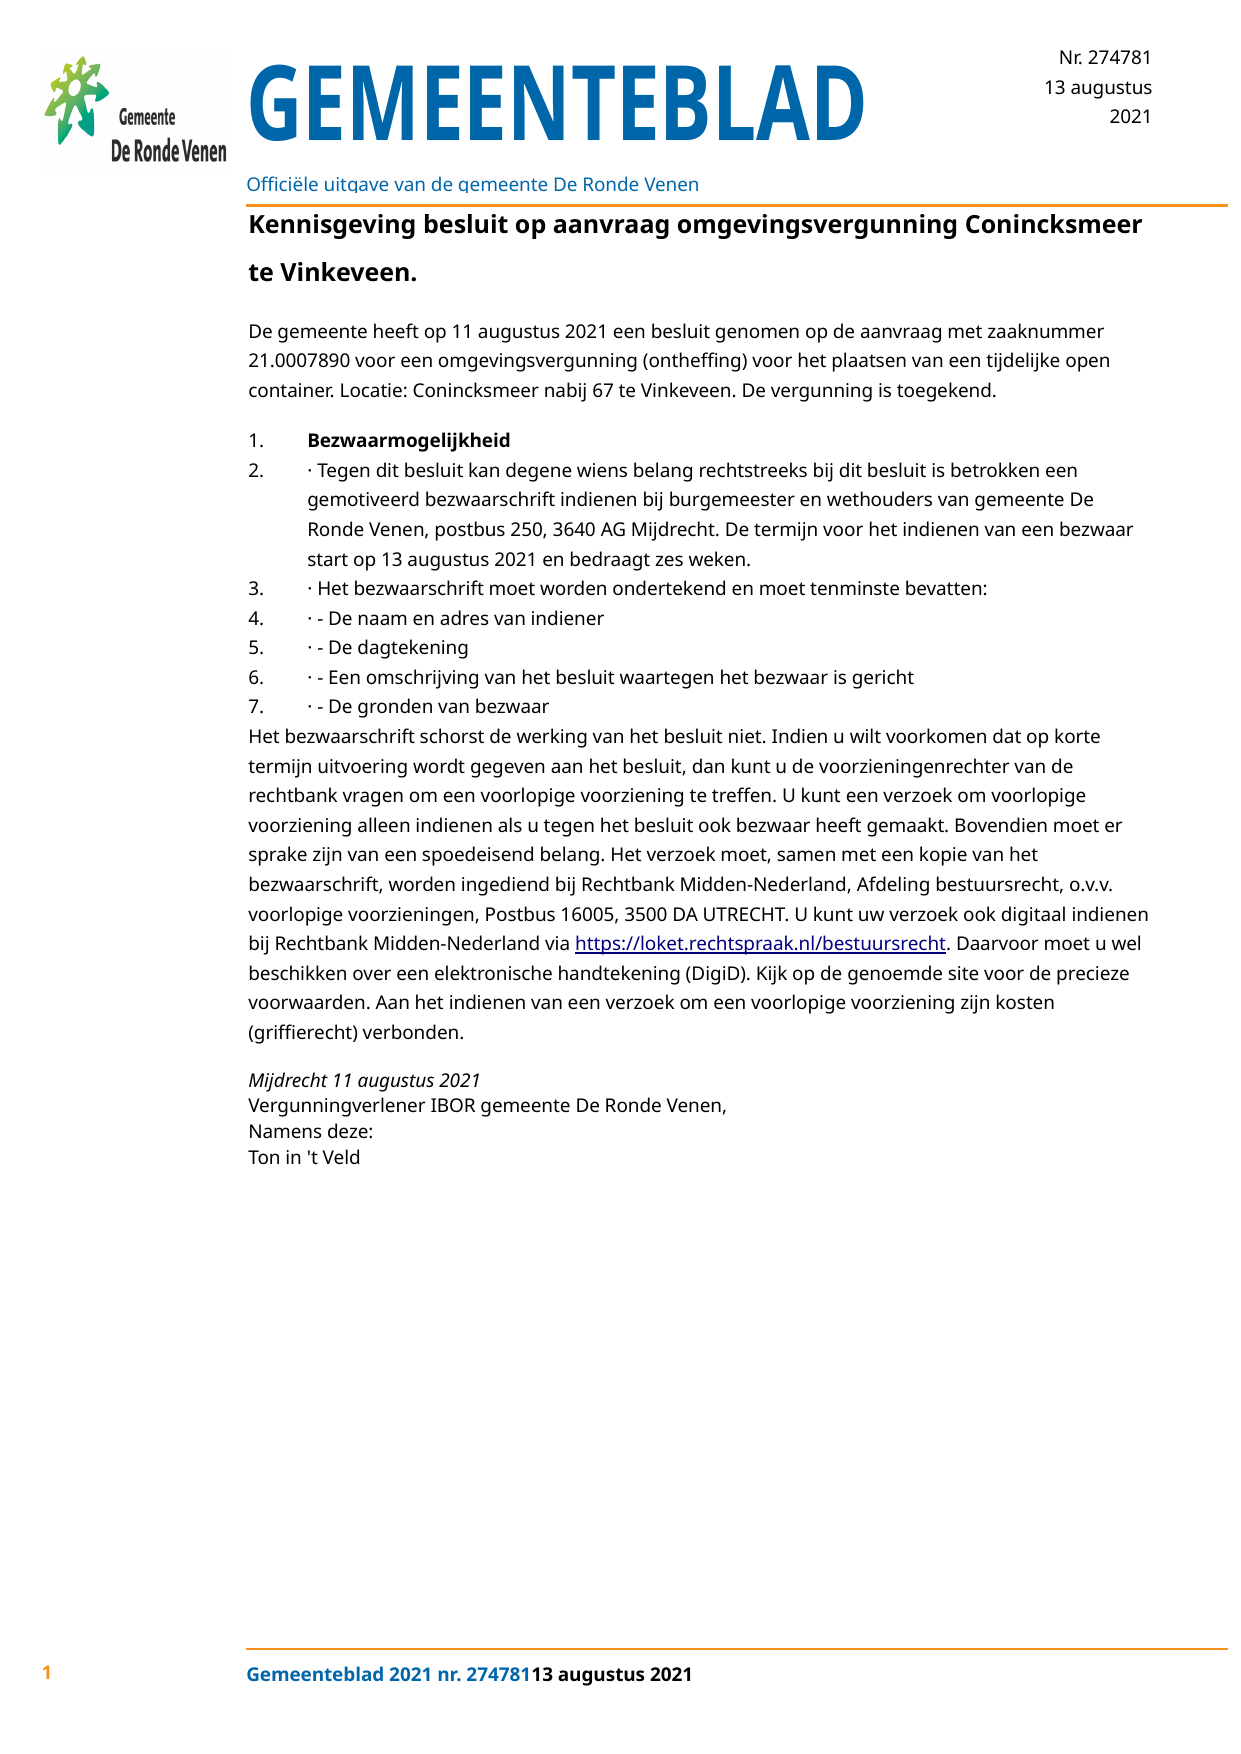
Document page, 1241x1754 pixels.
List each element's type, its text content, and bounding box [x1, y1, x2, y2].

text Namens deze: [248, 1118, 1152, 1144]
list · Tegen dit besluit kan degene wiens belang rechtstreeks bij dit besluit is betrokken een gemotiveerd bezwaarschrift indienen bij burgemeester en wethouders van gemeente De Ronde Venen, postbus 250, 3640 AG Mijdrecht. De termijn voor het indienen van een bezwaar start op 13 augustus 2021 en bedraagt zes weken. [248, 457, 1152, 572]
list · - Een omschrijving van het besluit waartegen het bezwaar is gericht [248, 664, 1152, 690]
text Mijdrecht 11 augustus 2021 [248, 1067, 1152, 1093]
list · - De gronden van bezwaar [248, 694, 1152, 719]
text De gemeente heeft op 11 augustus 2021 een besluit genomen op de aanvraag met zaaknummer 21.0007890 voor een omgevingsvergunning (ontheffing) voor het plaatsen van een tijdelijke open container. Locatie: Conincksmeer nabij 67 te Vinkeveen. De vergunning is toegekend. [248, 318, 1152, 403]
list Bezwaarmogelijkheid [248, 427, 1152, 453]
list · Het bezwaarschrift moet worden ondertekend en moet tenminste bevatten: [248, 575, 1152, 601]
text Het bezwaarschrift schorst de werking van het besluit niet. Indien u wilt voorkomen dat op korte termijn uitvoering wordt gegeven aan het besluit, dan kunt u de voorzieningenrechter van de rechtbank vragen om een voorlopige voorziening te treffen. U kunt een verzoek om voorlopige voorziening alleen indienen als u tegen het besluit ook bezwaar heeft gemaakt. Bovendien moet er sprake zijn van een spoedeisend belang. Het verzoek moet, samen met een kopie van het bezwaarschrift, worden ingediend bij Rechtbank Midden-Nederland, Afdeling bestuursrecht, o.v.v. voorlopige voorzieningen, Postbus 16005, 3500 DA UTRECHT. U kunt uw verzoek ook digitaal indienen bij Rechtbank Midden-Nederland via https://loket.rechtspraak.nl/bestuursrecht. Daarvoor moet u wel beschikken over een elektronische handtekening (DigiD). Kijk op de genoemde site voor de precieze voorwaarden. Aan het indienen van een verzoek om een voorlopige voorziening zijn kosten (griffierecht) verbonden. [248, 723, 1152, 1045]
list · - De naam en adres van indiener [248, 605, 1152, 631]
picture [41, 47, 231, 172]
text Ton in 't Veld [248, 1144, 1152, 1170]
list · - De dagtekening [248, 634, 1152, 660]
text Kennisgeving besluit op aanvraag omgevingsvergunning Conincksmeer te Vinkeveen. [248, 207, 1152, 288]
text Vergunningverlener IBOR gemeente De Ronde Venen, [248, 1093, 1152, 1118]
